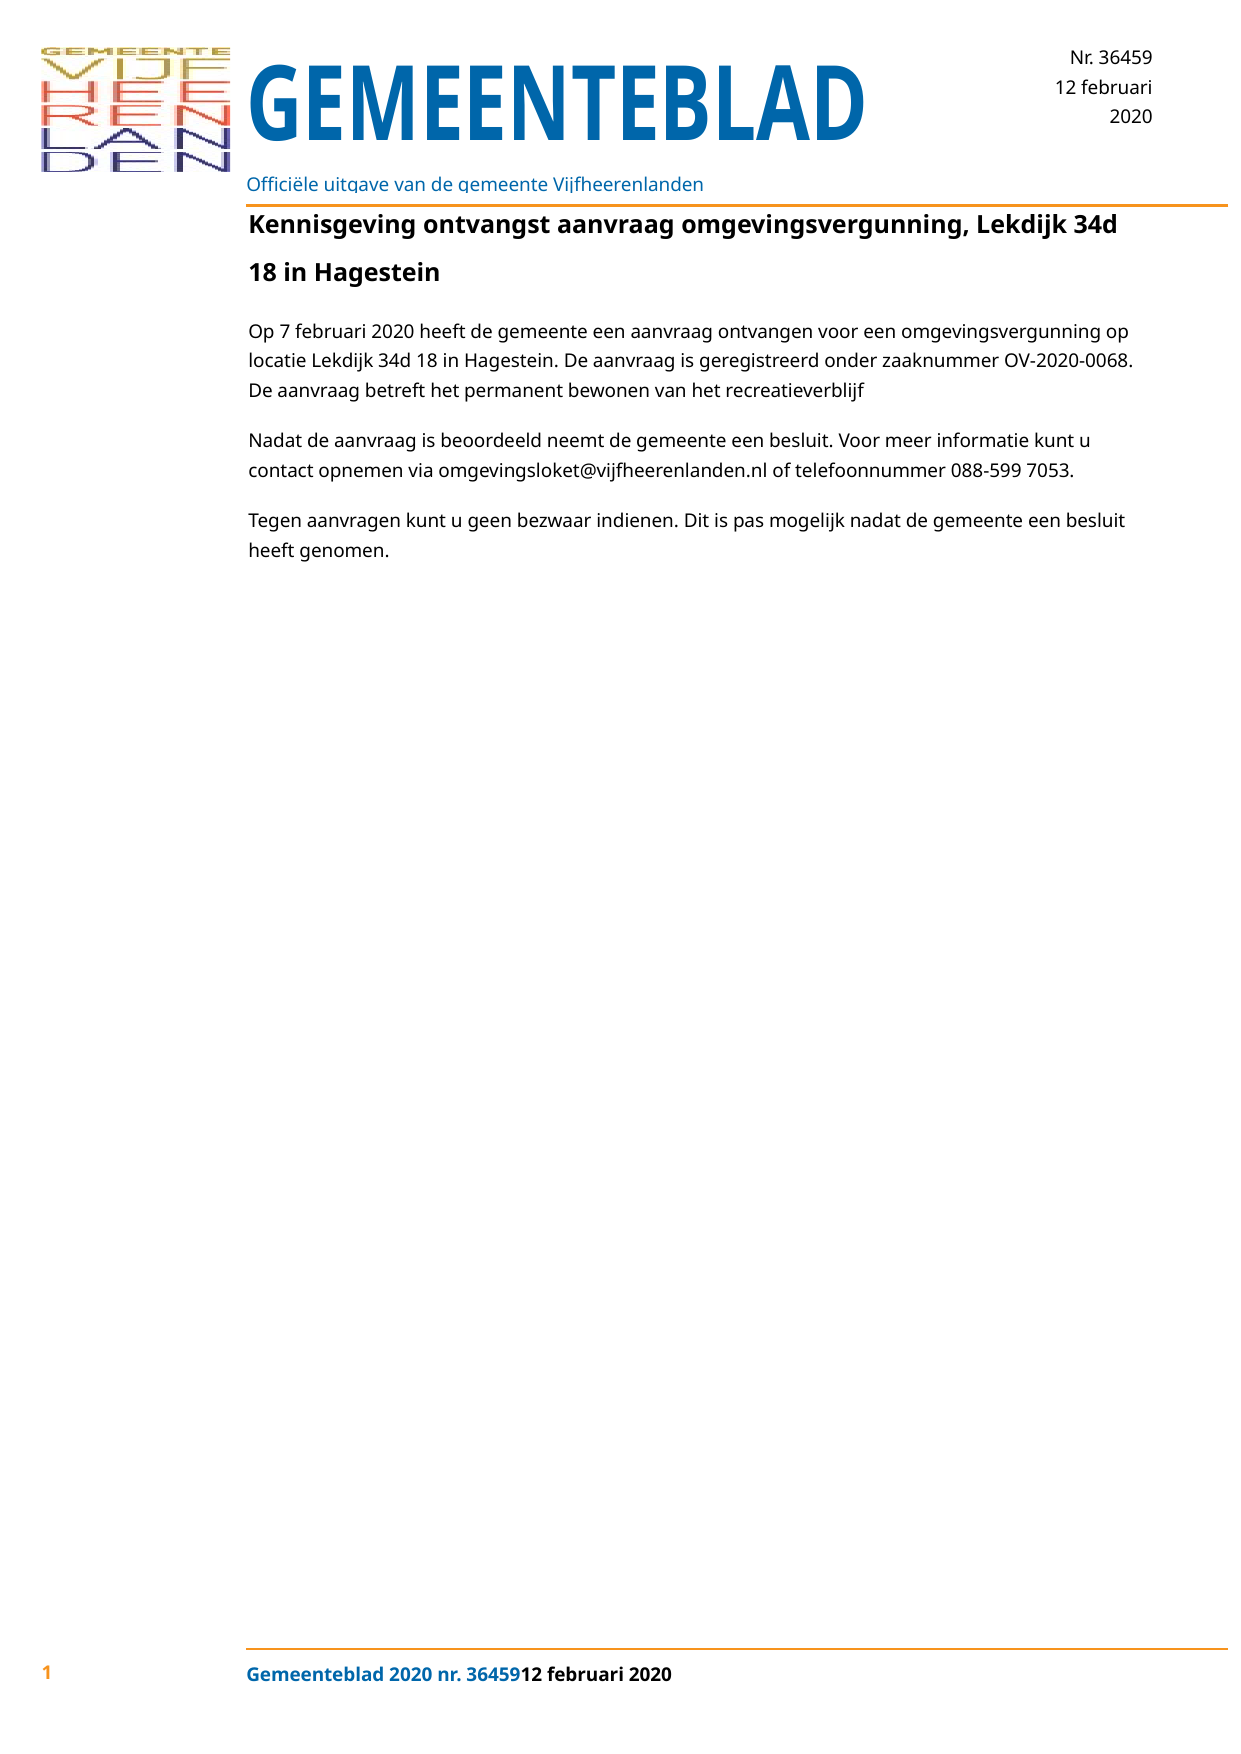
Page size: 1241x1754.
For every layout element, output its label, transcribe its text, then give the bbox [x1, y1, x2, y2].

text Tegen aanvragen kunt u geen bezwaar indienen. Dit is pas mogelijk nadat de gemeente een besluit heeft genomen. [248, 507, 1152, 563]
text Op 7 februari 2020 heeft de gemeente een aanvraag ontvangen voor een omgevingsvergunning op locatie Lekdijk 34d 18 in Hagestein. De aanvraag is geregistreerd onder zaaknummer OV-2020-0068. De aanvraag betreft het permanent bewonen van het recreatieverblijf [248, 318, 1152, 403]
text Nadat de aanvraag is beoordeeld neemt de gemeente een besluit. Voor meer informatie kunt u contact opnemen via omgevingsloket@vijfheerenlanden.nl of telefoonnummer 088-599 7053. [248, 427, 1152, 483]
text Kennisgeving ontvangst aanvraag omgevingsvergunning, Lekdijk 34d 18 in Hagestein [248, 207, 1152, 288]
picture [41, 47, 231, 172]
